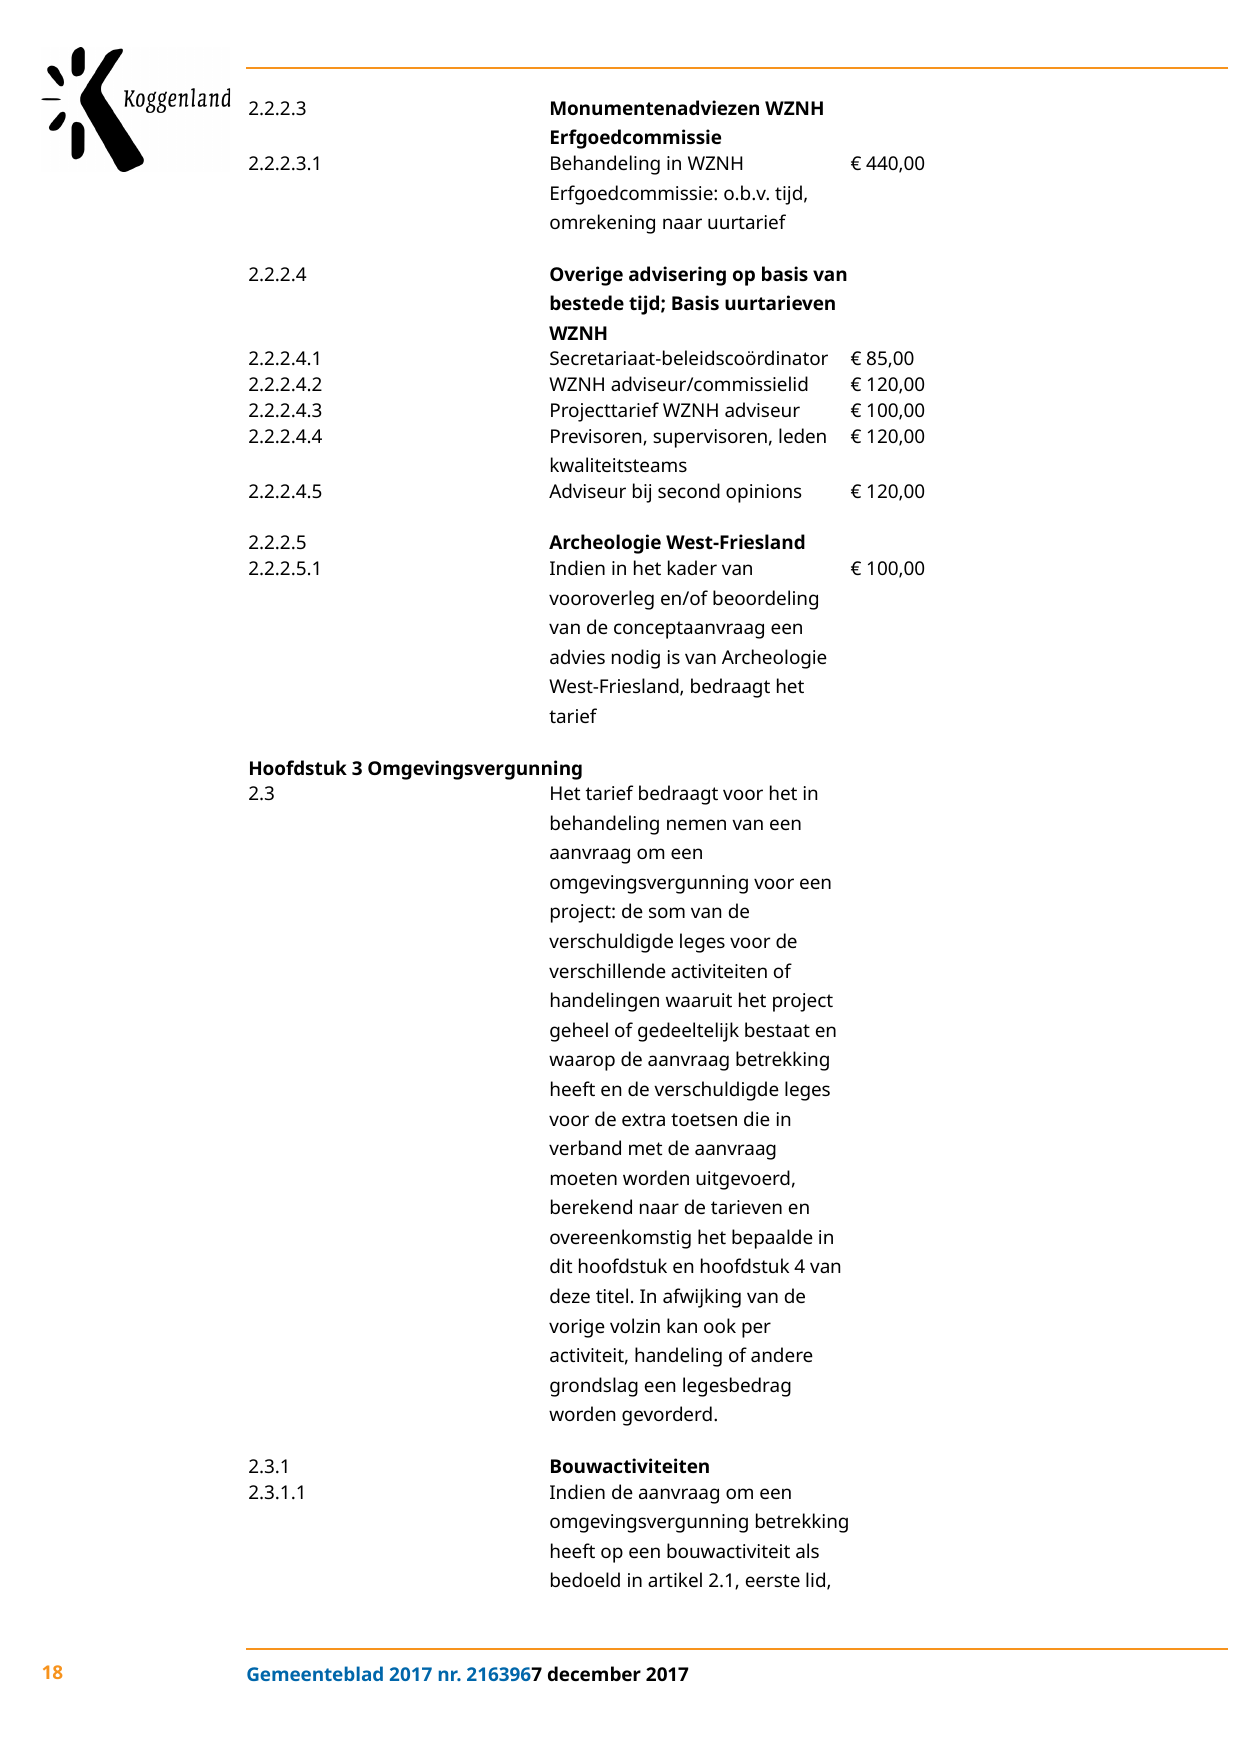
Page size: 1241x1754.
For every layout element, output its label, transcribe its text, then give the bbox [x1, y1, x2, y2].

table_cell 2.2.2.4.2 [248, 371, 549, 397]
table_cell Adviseur bij second opinions [549, 478, 850, 504]
table_cell Archeologie West-Friesland [549, 530, 850, 555]
table_cell Overige advisering op basis van bestede tijd; Basis uurtarieven WZNH [549, 261, 850, 346]
table_cell [549, 729, 850, 755]
table_cell Secretariaat-beleidscoördinator [549, 346, 850, 371]
table_cell Projecttarief WZNH adviseur [549, 397, 850, 423]
table_cell € 120,00 [850, 478, 1152, 504]
table_cell [549, 235, 850, 261]
table_cell Monumentenadviezen WZNH Erfgoedcommissie [549, 95, 850, 150]
table_cell Bouwactiviteiten [549, 1453, 850, 1479]
table_cell [248, 1428, 549, 1453]
table_cell [850, 729, 1152, 755]
table_cell [850, 1479, 1152, 1593]
table_cell € 100,00 [850, 555, 1152, 729]
table_cell € 440,00 [850, 150, 1152, 235]
table_cell 2.2.2.3 [248, 95, 549, 150]
table_cell 2.2.2.4.4 [248, 423, 549, 478]
table_cell Indien in het kader van vooroverleg en/of beoordeling van de conceptaanvraag een advies nodig is van Archeologie West-Friesland, bedraagt het tarief [549, 555, 850, 729]
table_cell 2.3.1.1 [248, 1479, 549, 1593]
table_cell [850, 780, 1152, 1427]
table_cell [248, 504, 549, 529]
table_cell 2.2.2.4 [248, 261, 549, 346]
table_cell [850, 530, 1152, 555]
table_cell 2.2.2.3.1 [248, 150, 549, 235]
table_cell 2.2.2.4.1 [248, 346, 549, 371]
table_cell [549, 1428, 850, 1453]
table_cell [248, 235, 549, 261]
table_cell [850, 1428, 1152, 1453]
table_cell 2.3.1 [248, 1453, 549, 1479]
table_cell € 100,00 [850, 397, 1152, 423]
table_cell € 85,00 [850, 346, 1152, 371]
table_cell 2.2.2.5.1 [248, 555, 549, 729]
table_cell Indien de aanvraag om een omgevingsvergunning betrekking heeft op een bouwactiviteit als bedoeld in artikel 2.1, eerste lid, [549, 1479, 850, 1593]
table_cell [850, 95, 1152, 150]
table_cell [850, 504, 1152, 529]
table_cell Hoofdstuk 3 Omgevingsvergunning [248, 755, 850, 780]
table_cell 2.2.2.4.3 [248, 397, 549, 423]
table_cell [850, 235, 1152, 261]
table_cell [549, 504, 850, 529]
picture [41, 47, 231, 172]
table_cell Behandeling in WZNH Erfgoedcommissie: o.b.v. tijd, omrekening naar uurtarief [549, 150, 850, 235]
table_cell € 120,00 [850, 423, 1152, 478]
table_cell WZNH adviseur/commissielid [549, 371, 850, 397]
table_cell 2.3 [248, 780, 549, 1427]
table_cell Het tarief bedraagt voor het in behandeling nemen van een aanvraag om een omgevingsvergunning voor een project: de som van de verschuldigde leges voor de verschillende activiteiten of handelingen waaruit het project geheel of gedeeltelijk bestaat en waarop de aanvraag betrekking heeft en de verschuldigde leges voor de extra toetsen die in verband met de aanvraag moeten worden uitgevoerd, berekend naar de tarieven en overeenkomstig het bepaalde in dit hoofdstuk en hoofdstuk 4 van deze titel. In afwijking van de vorige volzin kan ook per activiteit, handeling of andere grondslag een legesbedrag worden gevorderd. [549, 780, 850, 1427]
table_cell 2.2.2.5 [248, 530, 549, 555]
table_cell € 120,00 [850, 371, 1152, 397]
table_cell [850, 1453, 1152, 1479]
table_cell Previsoren, supervisoren, leden kwaliteitsteams [549, 423, 850, 478]
table_cell 2.2.2.4.5 [248, 478, 549, 504]
table_cell [850, 261, 1152, 346]
table_cell [248, 729, 549, 755]
